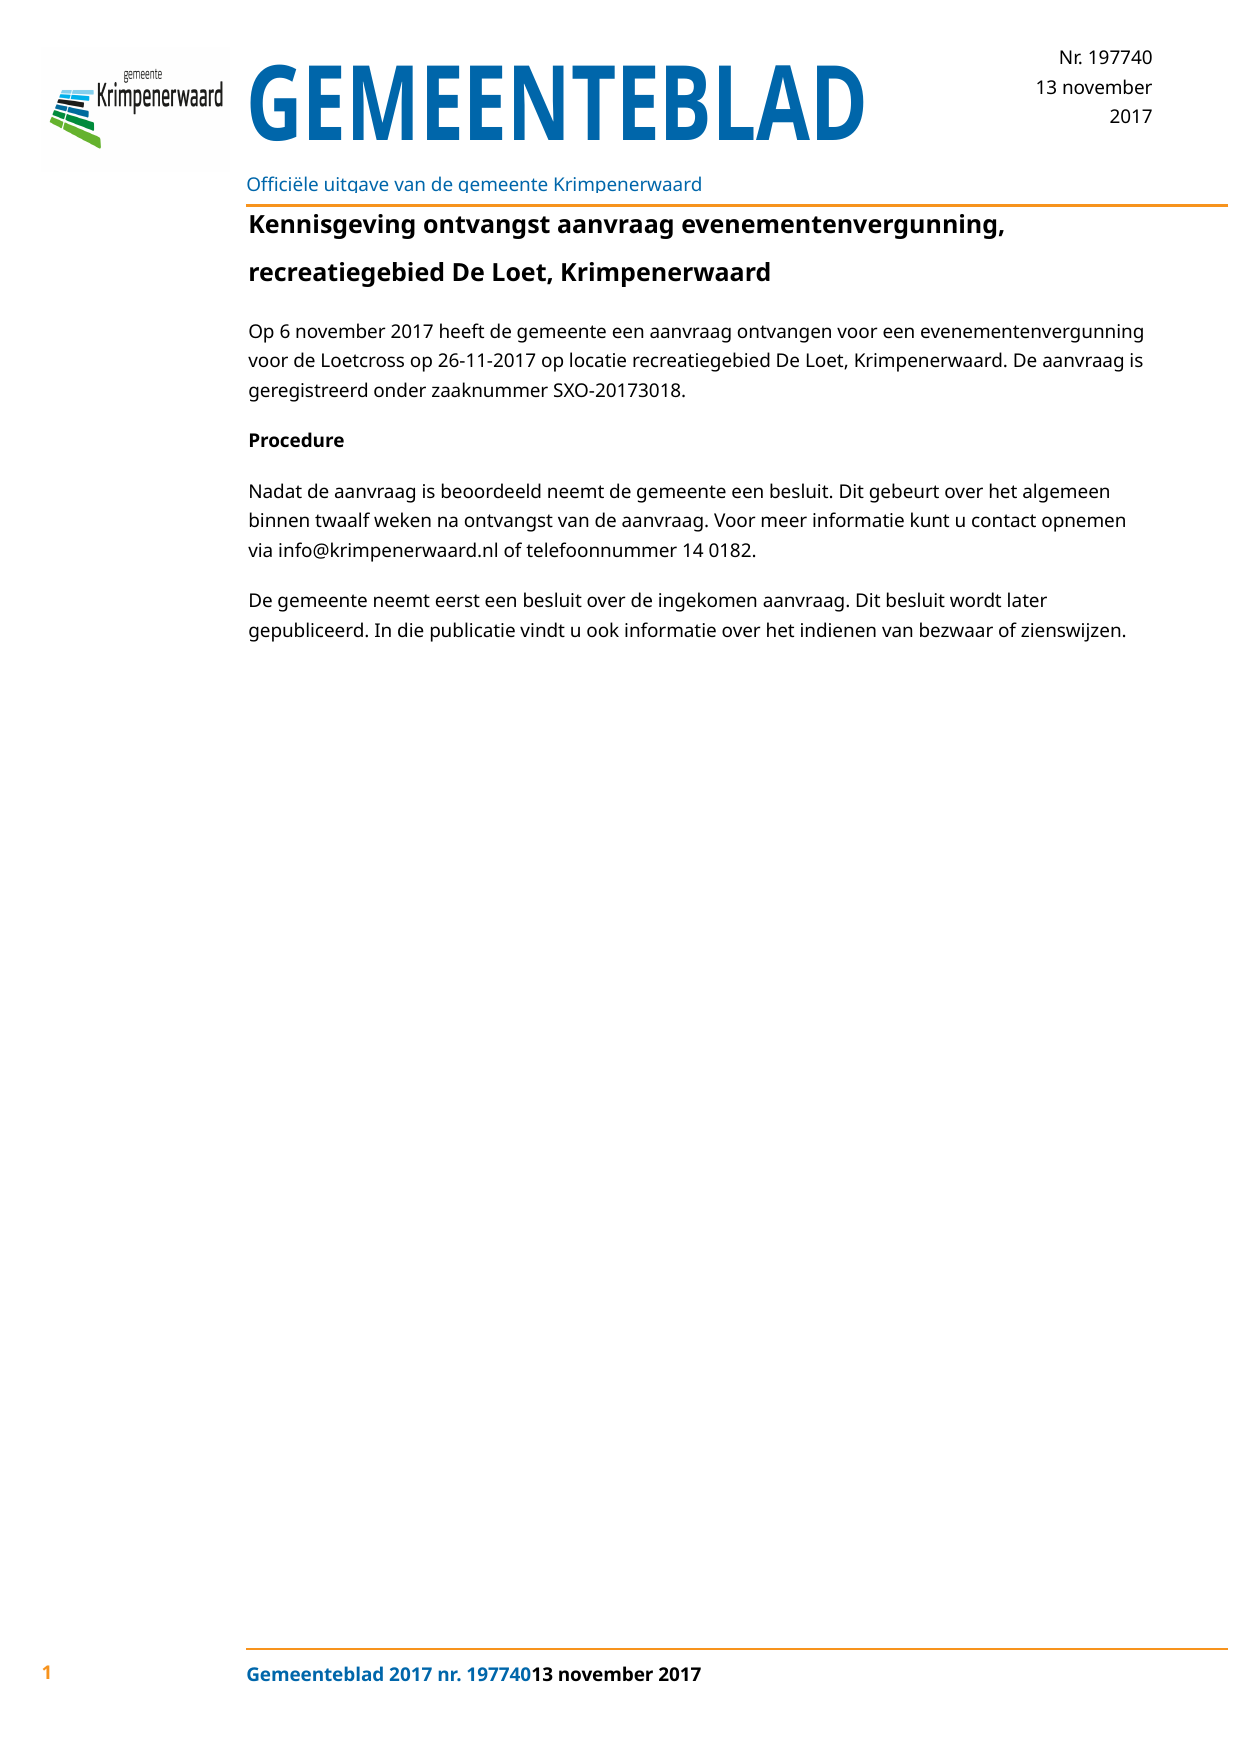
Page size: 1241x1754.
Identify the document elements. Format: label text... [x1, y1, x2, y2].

text Procedure [248, 427, 1152, 453]
text Nadat de aanvraag is beoordeeld neemt de gemeente een besluit. Dit gebeurt over het algemeen binnen twaalf weken na ontvangst van de aanvraag. Voor meer informatie kunt u contact opnemen via info@krimpenerwaard.nl of telefoonnummer 14 0182. [248, 478, 1152, 563]
text Op 6 november 2017 heeft de gemeente een aanvraag ontvangen voor een evenementenvergunning voor de Loetcross op 26-11-2017 op locatie recreatiegebied De Loet, Krimpenerwaard. De aanvraag is geregistreerd onder zaaknummer SXO-20173018. [248, 318, 1152, 403]
text Kennisgeving ontvangst aanvraag evenementenvergunning, recreatiegebied De Loet, Krimpenerwaard [248, 207, 1152, 288]
text De gemeente neemt eerst een besluit over de ingekomen aanvraag. Dit besluit wordt later gepubliceerd. In die publicatie vindt u ook informatie over het indienen van bezwaar of zienswijzen. [248, 587, 1152, 643]
picture [41, 47, 231, 172]
